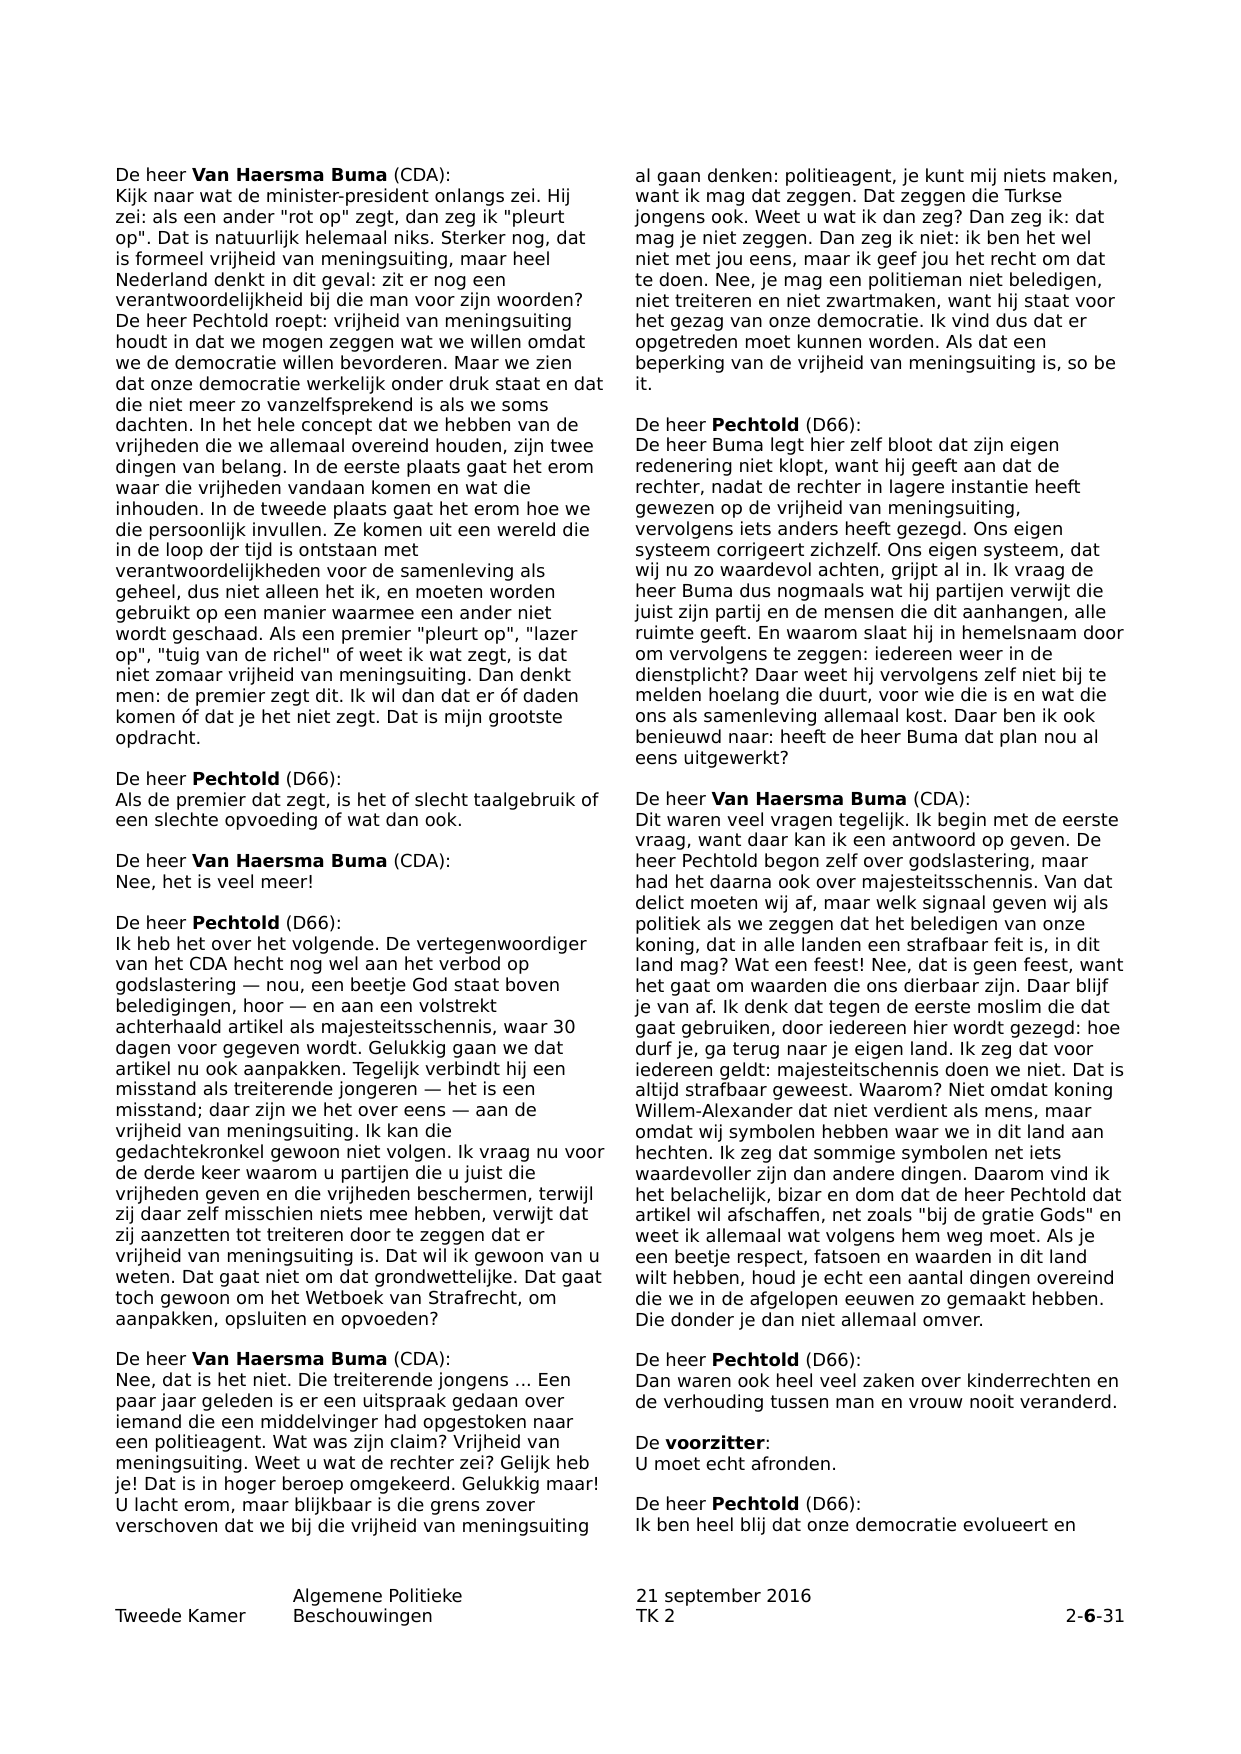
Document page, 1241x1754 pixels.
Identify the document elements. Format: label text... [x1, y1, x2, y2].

text Kijk naar wat de minister-president onlangs zei. Hij zei: als een ander "rot op" zegt, dan zeg ik "pleurt op". Dat is natuurlijk helemaal niks. Sterker nog, dat is formeel vrijheid van meningsuiting, maar heel Nederland denkt in dit geval: zit er nog een verantwoordelijkheid bij die man voor zijn woorden? De heer Pechtold roept: vrijheid van meningsuiting houdt in dat we mogen zeggen wat we willen omdat we de democratie willen bevorderen. Maar we zien dat onze democratie werkelijk onder druk staat en dat die niet meer zo vanzelfsprekend is als we soms dachten. In het hele concept dat we hebben van de vrijheden die we allemaal overeind houden, zijn twee dingen van belang. In de eerste plaats gaat het erom waar die vrijheden vandaan komen en wat die inhouden. In de tweede plaats gaat het erom hoe we die persoonlijk invullen. Ze komen uit een wereld die in de loop der tijd is ontstaan met verantwoordelijkheden voor de samenleving als geheel, dus niet alleen het ik, en moeten worden gebruikt op een manier waarmee een ander niet wordt geschaad. Als een premier "pleurt op", "lazer op", "tuig van de richel" of weet ik wat zegt, is dat niet zomaar vrijheid van meningsuiting. Dan denkt men: de premier zegt dit. Ik wil dan dat er óf daden komen óf dat je het niet zegt. Dat is mijn grootste opdracht. [115, 186, 605, 748]
text Als de premier dat zegt, is het of slecht taalgebruik of een slechte opvoeding of wat dan ook. [115, 789, 605, 831]
text De heer Buma legt hier zelf bloot dat zijn eigen redenering niet klopt, want hij geeft aan dat de rechter, nadat de rechter in lagere instantie heeft gewezen op de vrijheid van meningsuiting, vervolgens iets anders heeft gezegd. Ons eigen systeem corrigeert zichzelf. Ons eigen systeem, dat wij nu zo waardevol achten, grijpt al in. Ik vraag de heer Buma dus nogmaals wat hij partijen verwijt die juist zijn partij en de mensen die dit aanhangen, alle ruimte geeft. En waarom slaat hij in hemelsnaam door om vervolgens te zeggen: iedereen weer in de dienstplicht? Daar weet hij vervolgens zelf niet bij te melden hoelang die duurt, voor wie die is en wat die ons als samenleving allemaal kost. Daar ben ik ook benieuwd naar: heeft de heer Buma dat plan nou al eens uitgewerkt? [635, 435, 1125, 768]
text De heer Pechtold (D66): [115, 912, 605, 933]
text De heer Van Haersma Buma (CDA): [115, 1349, 605, 1370]
text Ik ben heel blij dat onze democratie evolueert en [635, 1515, 1125, 1536]
text al gaan denken: politieagent, je kunt mij niets maken, want ik mag dat zeggen. Dat zeggen die Turkse jongens ook. Weet u wat ik dan zeg? Dan zeg ik: dat mag je niet zeggen. Dan zeg ik niet: ik ben het wel niet met jou eens, maar ik geef jou het recht om dat te doen. Nee, je mag een politieman niet beledigen, niet treiteren en niet zwartmaken, want hij staat voor het gezag van onze democratie. Ik vind dus dat er opgetreden moet kunnen worden. Als dat een beperking van de vrijheid van meningsuiting is, so be it. [635, 165, 1125, 394]
text De voorzitter: [635, 1432, 1125, 1453]
text Dit waren veel vragen tegelijk. Ik begin met de eerste vraag, want daar kan ik een antwoord op geven. De heer Pechtold begon zelf over godslastering, maar had het daarna ook over majesteitsschennis. Van dat delict moeten wij af, maar welk signaal geven wij als politiek als we zeggen dat het beledigen van onze koning, dat in alle landen een strafbaar feit is, in dit land mag? Wat een feest! Nee, dat is geen feest, want het gaat om waarden die ons dierbaar zijn. Daar blijf je van af. Ik denk dat tegen de eerste moslim die dat gaat gebruiken, door iedereen hier wordt gezegd: hoe durf je, ga terug naar je eigen land. Ik zeg dat voor iedereen geldt: majesteitschennis doen we niet. Dat is altijd strafbaar geweest. Waarom? Niet omdat koning Willem-Alexander dat niet verdient als mens, maar omdat wij symbolen hebben waar we in dit land aan hechten. Ik zeg dat sommige symbolen net iets waardevoller zijn dan andere dingen. Daarom vind ik het belachelijk, bizar en dom dat de heer Pechtold dat artikel wil afschaffen, net zoals "bij de gratie Gods" en weet ik allemaal wat volgens hem weg moet. Als je een beetje respect, fatsoen en waarden in dit land wilt hebben, houd je echt een aantal dingen overeind die we in de afgelopen eeuwen zo gemaakt hebben. Die donder je dan niet allemaal omver. [635, 809, 1125, 1330]
text De heer Van Haersma Buma (CDA): [115, 165, 605, 186]
text De heer Pechtold (D66): [635, 414, 1125, 435]
text Nee, het is veel meer! [115, 872, 605, 892]
text De heer Pechtold (D66): [635, 1350, 1125, 1371]
text Nee, dat is het niet. Die treiterende jongens ... Een paar jaar geleden is er een uitspraak gedaan over iemand die een middelvinger had opgestoken naar een politieagent. Wat was zijn claim? Vrijheid van meningsuiting. Weet u wat de rechter zei? Gelijk heb je! Dat is in hoger beroep omgekeerd. Gelukkig maar! U lacht erom, maar blijkbaar is die grens zover verschoven dat we bij die vrijheid van meningsuiting [115, 1370, 605, 1536]
text De heer Van Haersma Buma (CDA): [635, 788, 1125, 809]
text De heer Pechtold (D66): [635, 1494, 1125, 1515]
text De heer Van Haersma Buma (CDA): [115, 851, 605, 872]
text De heer Pechtold (D66): [115, 768, 605, 789]
text Dan waren ook heel veel zaken over kinderrechten en de verhouding tussen man en vrouw nooit veranderd. [635, 1371, 1125, 1412]
text Ik heb het over het volgende. De vertegenwoordiger van het CDA hecht nog wel aan het verbod op godslastering — nou, een beetje God staat boven beledigingen, hoor — en aan een volstrekt achterhaald artikel als majesteitsschennis, waar 30 dagen voor gegeven wordt. Gelukkig gaan we dat artikel nu ook aanpakken. Tegelijk verbindt hij een misstand als treiterende jongeren — het is een misstand; daar zijn we het over eens — aan de vrijheid van meningsuiting. Ik kan die gedachtekronkel gewoon niet volgen. Ik vraag nu voor de derde keer waarom u partijen die u juist die vrijheden geven en die vrijheden beschermen, terwijl zij daar zelf misschien niets mee hebben, verwijt dat zij aanzetten tot treiteren door te zeggen dat er vrijheid van meningsuiting is. Dat wil ik gewoon van u weten. Dat gaat niet om dat grondwettelijke. Dat gaat toch gewoon om het Wetboek van Strafrecht, om aanpakken, opsluiten en opvoeden? [115, 933, 605, 1329]
text U moet echt afronden. [635, 1453, 1125, 1474]
